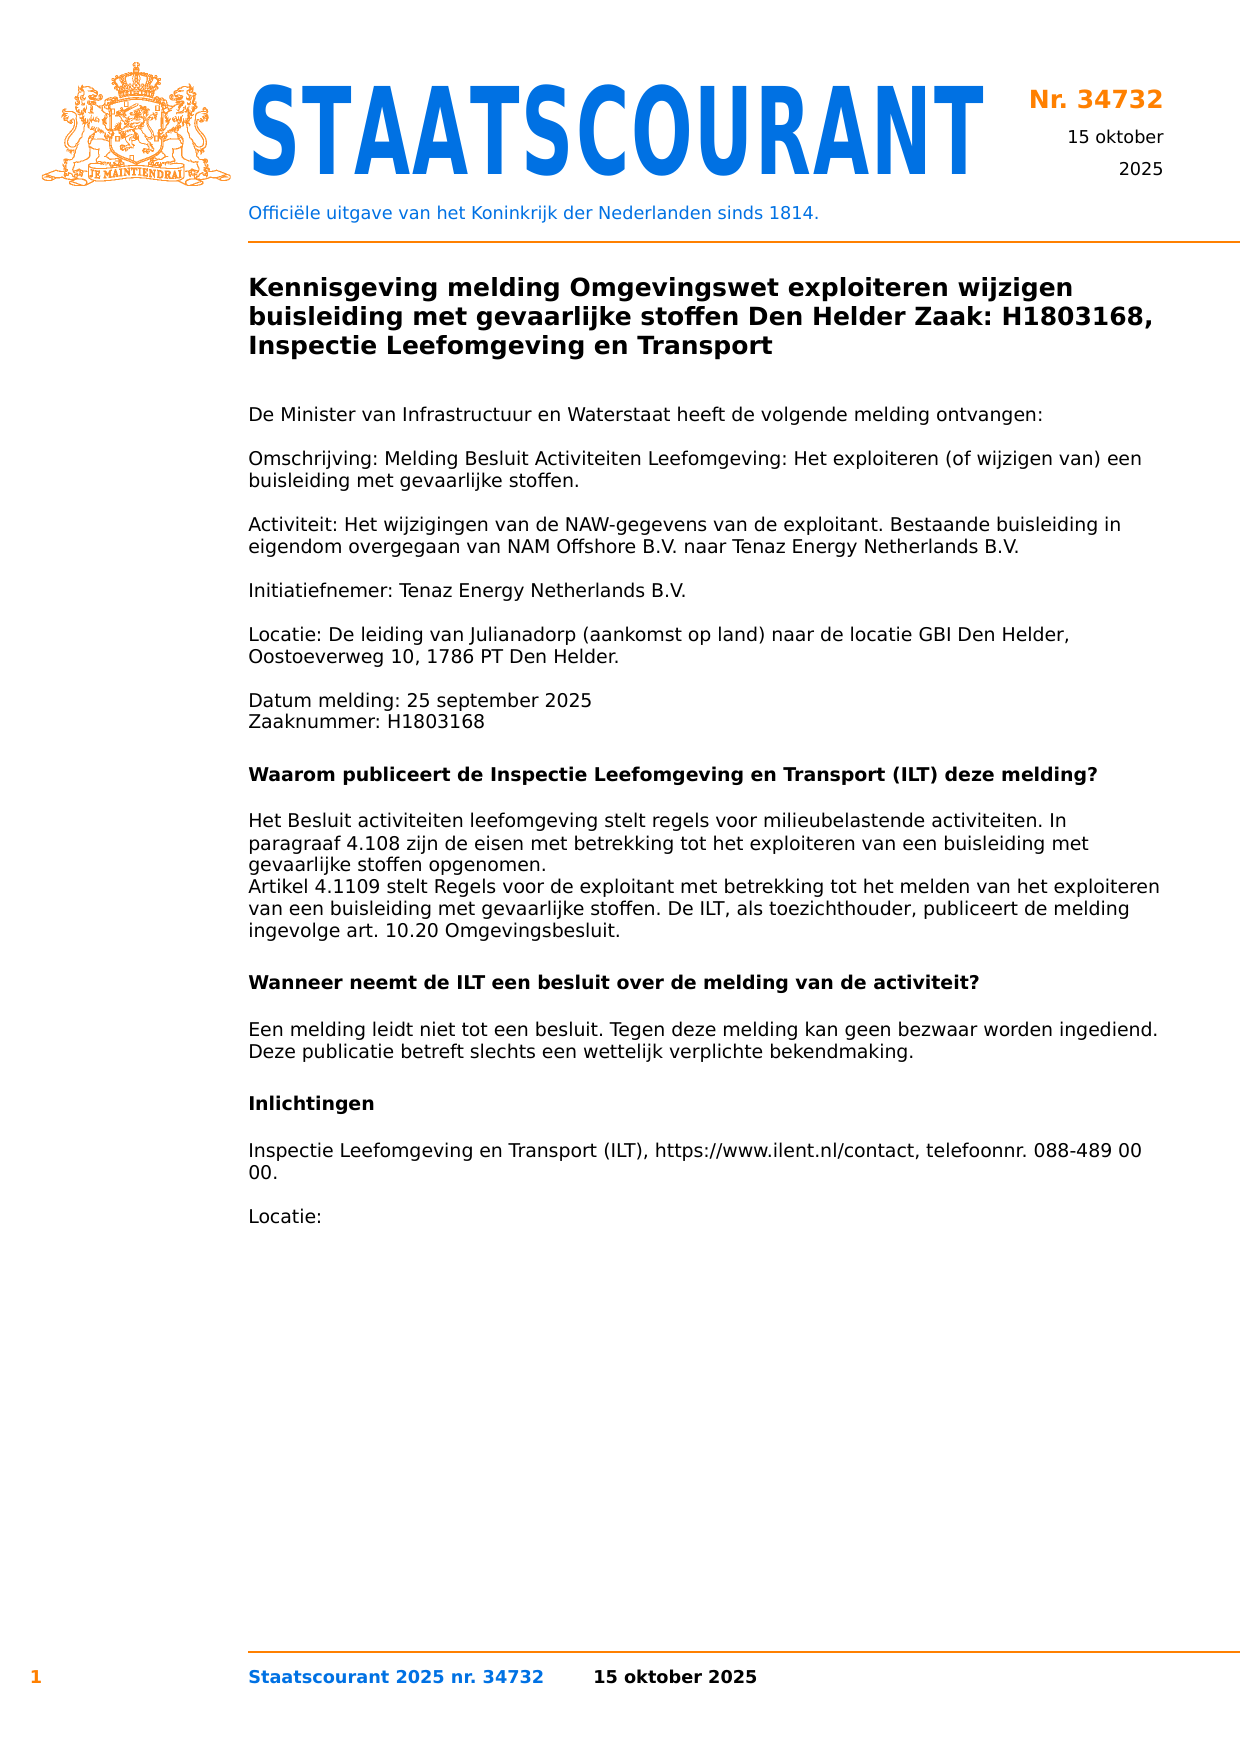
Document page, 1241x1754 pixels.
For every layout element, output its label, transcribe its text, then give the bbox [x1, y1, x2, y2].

text Een melding leidt niet tot een besluit. Tegen deze melding kan geen bezwaar worden ingediend. Deze publicatie betreft slechts een wettelijk verplichte bekendmaking. [248, 1019, 1163, 1063]
subtitle Kennisgeving melding Omgevingswet exploiteren wijzigen buisleiding met gevaarlijke stoffen Den Helder Zaak: H1803168, Inspectie Leefomgeving en Transport [248, 273, 1163, 361]
picture [41, 62, 231, 186]
table_cell 15 oktober [998, 121, 1240, 153]
table_header [25, 62, 248, 241]
text De Minister van Infrastructuur en Waterstaat heeft de volgende melding ontvangen: [248, 404, 1163, 426]
text Locatie: [248, 1206, 1163, 1228]
table_header STAATSCOURANT [248, 62, 998, 203]
table_header Nr. 34732 [998, 62, 1240, 121]
table_cell Officiële uitgave van het Koninkrijk der Nederlanden sinds 1814. [248, 203, 1240, 241]
subtitle Inlichtingen [248, 1093, 1163, 1115]
text Locatie: De leiding van Julianadorp (aankomst op land) naar de locatie GBI Den Helder, Oostoeverweg 10, 1786 PT Den Helder. [248, 624, 1163, 668]
text Omschrijving: Melding Besluit Activiteiten Leefomgeving: Het exploiteren (of wijzigen van) een buisleiding met gevaarlijke stoffen. [248, 448, 1163, 492]
table_cell 2025 [998, 153, 1240, 203]
subtitle Waarom publiceert de Inspectie Leefomgeving en Transport (ILT) deze melding? [248, 763, 1163, 785]
text Datum melding: 25 september 2025 [248, 689, 1163, 711]
text Initiatiefnemer: Tenaz Energy Netherlands B.V. [248, 580, 1163, 602]
text Activiteit: Het wijzigingen van de NAW-gegevens van de exploitant. Bestaande buisleiding in eigendom overgegaan van NAM Offshore B.V. naar Tenaz Energy Netherlands B.V. [248, 514, 1163, 558]
text Zaaknummer: H1803168 [248, 711, 1163, 733]
text Artikel 4.1109 stelt Regels voor de exploitant met betrekking tot het melden van het exploiteren van een buisleiding met gevaarlijke stoffen. De ILT, als toezichthouder, publiceert de melding ingevolge art. 10.20 Omgevingsbesluit. [248, 876, 1163, 942]
text Inspectie Leefomgeving en Transport (ILT), https://www.ilent.nl/contact, telefoonnr. 088-489 00 00. [248, 1140, 1163, 1184]
text Het Besluit activiteiten leefomgeving stelt regels voor milieubelastende activiteiten. In paragraaf 4.108 zijn de eisen met betrekking tot het exploiteren van een buisleiding met gevaarlijke stoffen opgenomen. [248, 810, 1163, 876]
subtitle Wanneer neemt de ILT een besluit over de melding van de activiteit? [248, 972, 1163, 994]
